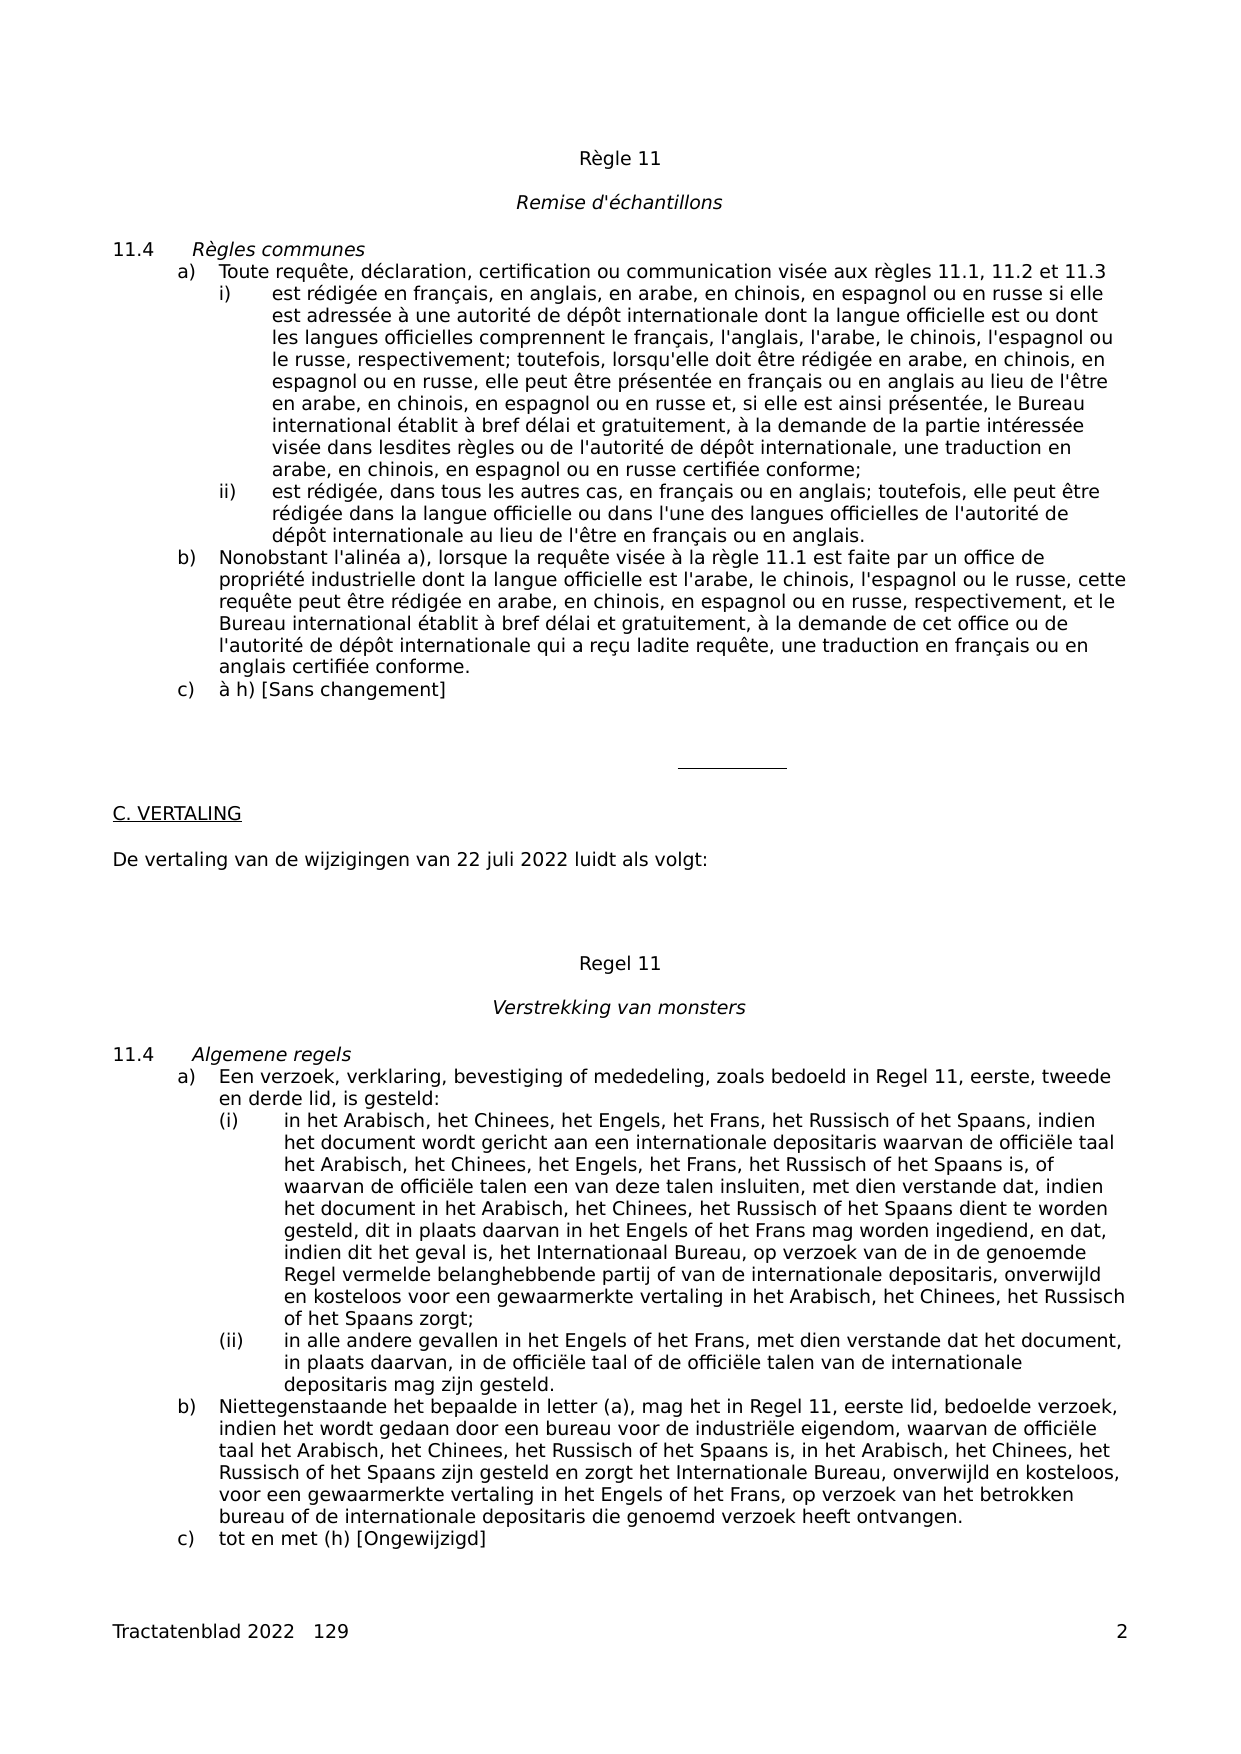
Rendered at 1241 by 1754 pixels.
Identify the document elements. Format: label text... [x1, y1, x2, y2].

text (i) in het Arabisch, het Chinees, het Engels, het Frans, het Russisch of het Spaans, indien het document wordt gericht aan een internationale depositaris waarvan de officiële taal het Arabisch, het Chinees, het Engels, het Frans, het Russisch of het Spaans is, of waarvan de officiële talen een van deze talen insluiten, met dien verstande dat, indien het document in het Arabisch, het Chinees, het Russisch of het Spaans dient te worden gesteld, dit in plaats daarvan in het Engels of het Frans mag worden ingediend, en dat, indien dit het geval is, het Internationaal Bureau, op verzoek van de in de genoemde Regel vermelde belanghebbende partij of van de internationale depositaris, onverwijld en kosteloos voor een gewaarmerkte vertaling in het Arabisch, het Chinees, het Russisch of het Spaans zorgt; [218, 1110, 1128, 1330]
text ii) est rédigée, dans tous les autres cas, en français ou en anglais; toutefois, elle peut être rédigée dans la langue officielle ou dans l'une des langues officielles de l'autorité de dépôt internationale au lieu de l'être en français ou en anglais. [218, 481, 1128, 547]
text b) Niettegenstaande het bepaalde in letter (a), mag het in Regel 11, eerste lid, bedoelde verzoek, indien het wordt gedaan door een bureau voor de industriële eigendom, waarvan de officiële taal het Arabisch, het Chinees, het Russisch of het Spaans is, in het Arabisch, het Chinees, het Russisch of het Spaans zijn gesteld en zorgt het Internationale Bureau, onverwijld en kosteloos, voor een gewaarmerkte vertaling in het Engels of het Frans, op verzoek van het betrokken bureau of de internationale depositaris die genoemd verzoek heeft ontvangen. [177, 1396, 1128, 1528]
text c) à h) [Sans changement] [177, 678, 1128, 700]
text 11.4 Règles communes [112, 239, 1128, 261]
subtitle C. VERTALING [112, 802, 1128, 824]
text b) Nonobstant l'alinéa a), lorsque la requête visée à la règle 11.1 est faite par un office de propriété industrielle dont la langue officielle est l'arabe, le chinois, l'espagnol ou le russe, cette requête peut être rédigée en arabe, en chinois, en espagnol ou en russe, respectivement, et le Bureau international établit à bref délai et gratuitement, à la demande de cet office ou de l'autorité de dépôt internationale qui a reçu ladite requête, une traduction en français ou en anglais certifiée conforme. [177, 547, 1128, 678]
text De vertaling van de wijzigingen van 22 juli 2022 luidt als volgt: [112, 849, 1128, 871]
subtitle Règle 11 Remise d'échantillons [112, 148, 1128, 214]
text (ii) in alle andere gevallen in het Engels of het Frans, met dien verstande dat het document, in plaats daarvan, in de officiële taal of de officiële talen van de internationale depositaris mag zijn gesteld. [218, 1330, 1128, 1396]
text a) Toute requête, déclaration, certification ou communication visée aux règles 11.1, 11.2 et 11.3 [177, 261, 1128, 283]
text c) tot en met (h) [Ongewijzigd] [177, 1528, 1128, 1550]
text 11.4 Algemene regels [112, 1044, 1128, 1066]
subtitle Regel 11 Verstrekking van monsters [112, 953, 1128, 1019]
text a) Een verzoek, verklaring, bevestiging of mededeling, zoals bedoeld in Regel 11, eerste, tweede en derde lid, is gesteld: [177, 1066, 1128, 1110]
text i) est rédigée en français, en anglais, en arabe, en chinois, en espagnol ou en russe si elle est adressée à une autorité de dépôt internationale dont la langue officielle est ou dont les langues officielles comprennent le français, l'anglais, l'arabe, le chinois, l'espagnol ou le russe, respectivement; toutefois, lorsqu'elle doit être rédigée en arabe, en chinois, en espagnol ou en russe, elle peut être présentée en français ou en anglais au lieu de l'être en arabe, en chinois, en espagnol ou en russe et, si elle est ainsi présentée, le Bureau international établit à bref délai et gratuitement, à la demande de la partie intéressée visée dans lesdites règles ou de l'autorité de dépôt internationale, une traduction en arabe, en chinois, en espagnol ou en russe certifiée conforme; [218, 283, 1128, 481]
